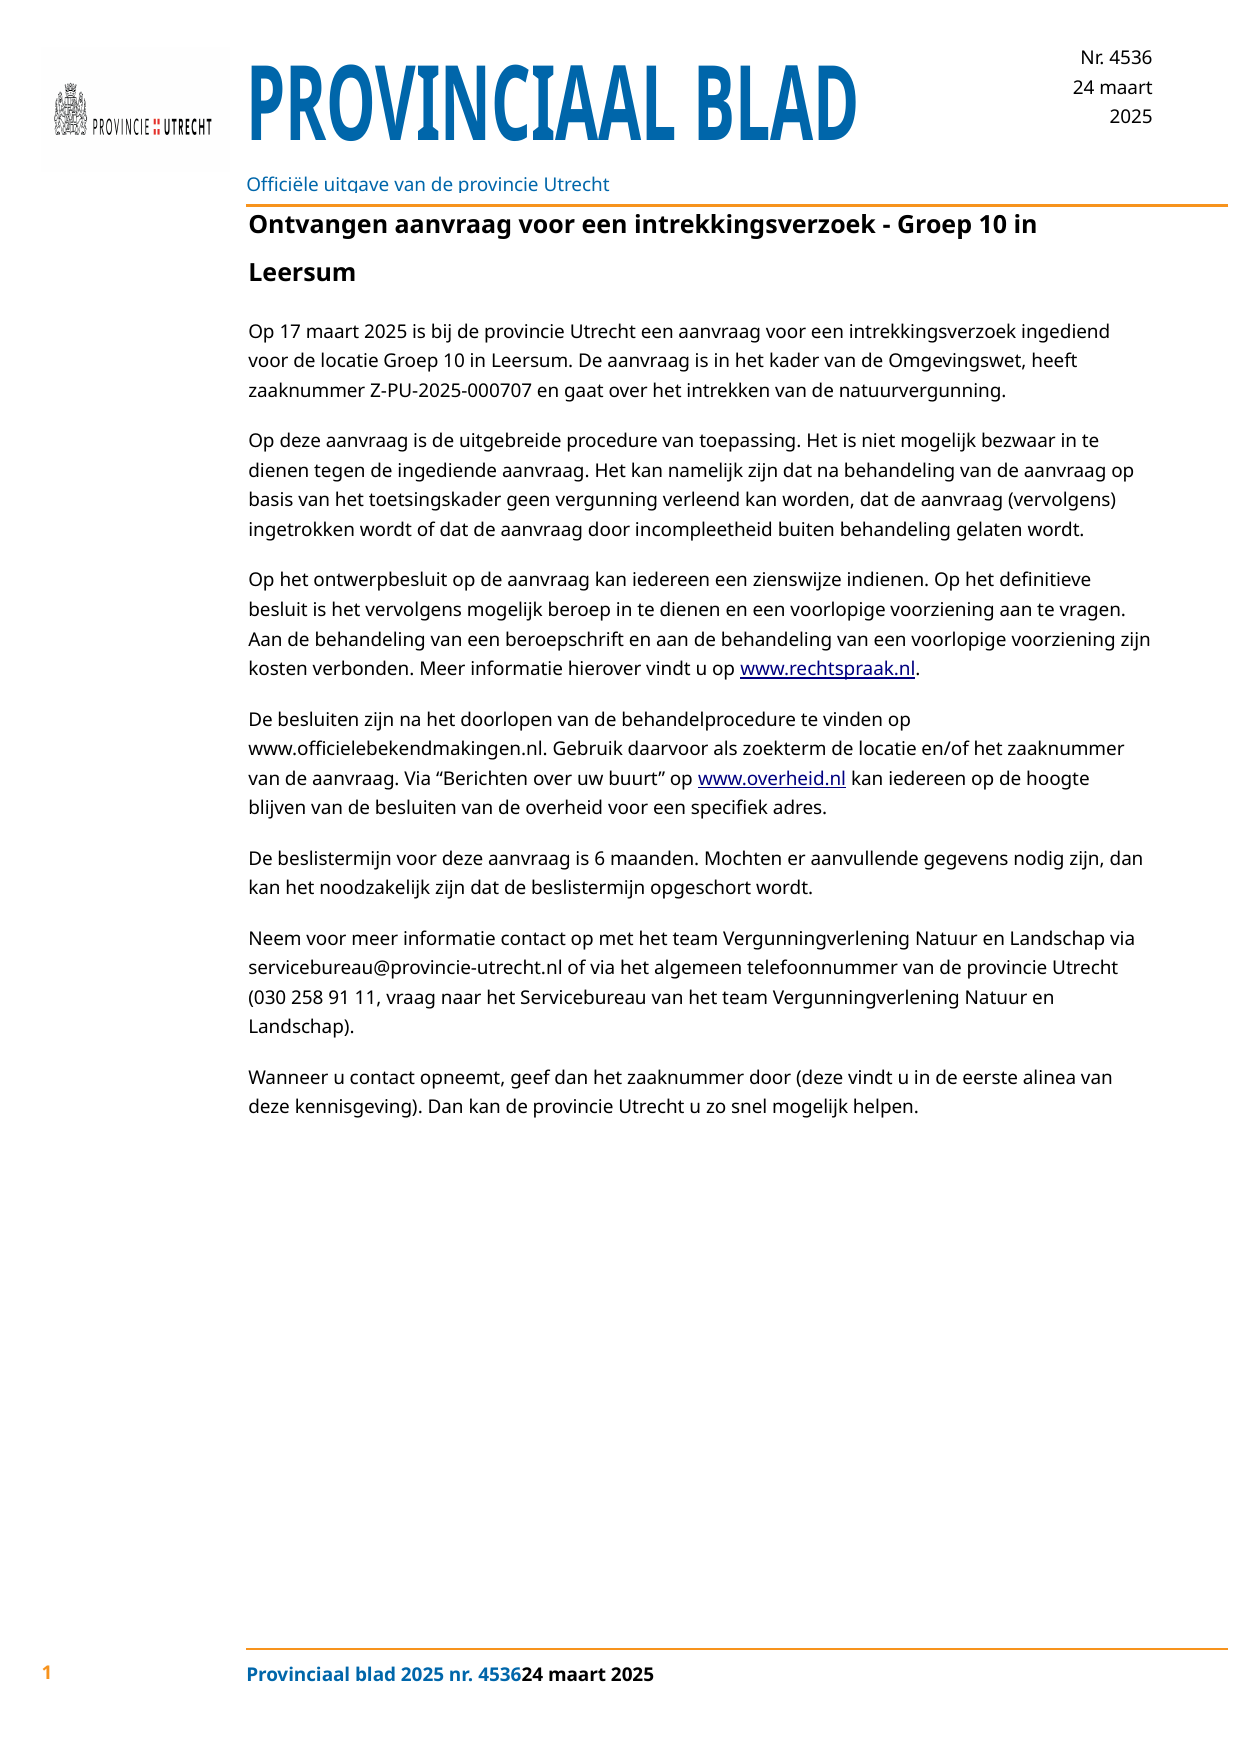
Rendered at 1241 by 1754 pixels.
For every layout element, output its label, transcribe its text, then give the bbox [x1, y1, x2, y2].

text Neem voor meer informatie contact op met het team Vergunningverlening Natuur en Landschap via servicebureau@provincie-utrecht.nl of via het algemeen telefoonnummer van de provincie Utrecht (030 258 91 11, vraag naar het Servicebureau van het team Vergunningverlening Natuur en Landschap). [248, 925, 1152, 1039]
text De beslistermijn voor deze aanvraag is 6 maanden. Mochten er aanvullende gegevens nodig zijn, dan kan het noodzakelijk zijn dat de beslistermijn opgeschort wordt. [248, 845, 1152, 900]
picture [41, 47, 231, 172]
text Ontvangen aanvraag voor een intrekkingsverzoek - Groep 10 in Leersum [248, 207, 1152, 288]
text Op 17 maart 2025 is bij de provincie Utrecht een aanvraag voor een intrekkingsverzoek ingediend voor de locatie Groep 10 in Leersum. De aanvraag is in het kader van de Omgevingswet, heeft zaaknummer Z-PU-2025-000707 en gaat over het intrekken van de natuurvergunning. [248, 318, 1152, 403]
text Op het ontwerpbesluit op de aanvraag kan iedereen een zienswijze indienen. Op het definitieve besluit is het vervolgens mogelijk beroep in te dienen en een voorlopige voorziening aan te vragen. Aan de behandeling van een beroepschrift en aan de behandeling van een voorlopige voorziening zijn kosten verbonden. Meer informatie hierover vindt u op www.rechtspraak.nl. [248, 567, 1152, 681]
text De besluiten zijn na het doorlopen van de behandelprocedure te vinden op www.officielebekendmakingen.nl. Gebruik daarvoor als zoekterm de locatie en/of het zaaknummer van de aanvraag. Via “Berichten over uw buurt” op www.overheid.nl kan iedereen op de hoogte blijven van de besluiten van de overheid voor een specifiek adres. [248, 706, 1152, 820]
text Op deze aanvraag is de uitgebreide procedure van toepassing. Het is niet mogelijk bezwaar in te dienen tegen de ingediende aanvraag. Het kan namelijk zijn dat na behandeling van de aanvraag op basis van het toetsingskader geen vergunning verleend kan worden, dat de aanvraag (vervolgens) ingetrokken wordt of dat de aanvraag door incompleetheid buiten behandeling gelaten wordt. [248, 427, 1152, 542]
text Wanneer u contact opneemt, geef dan het zaaknummer door (deze vindt u in de eerste alinea van deze kennisgeving). Dan kan de provincie Utrecht u zo snel mogelijk helpen. [248, 1064, 1152, 1119]
